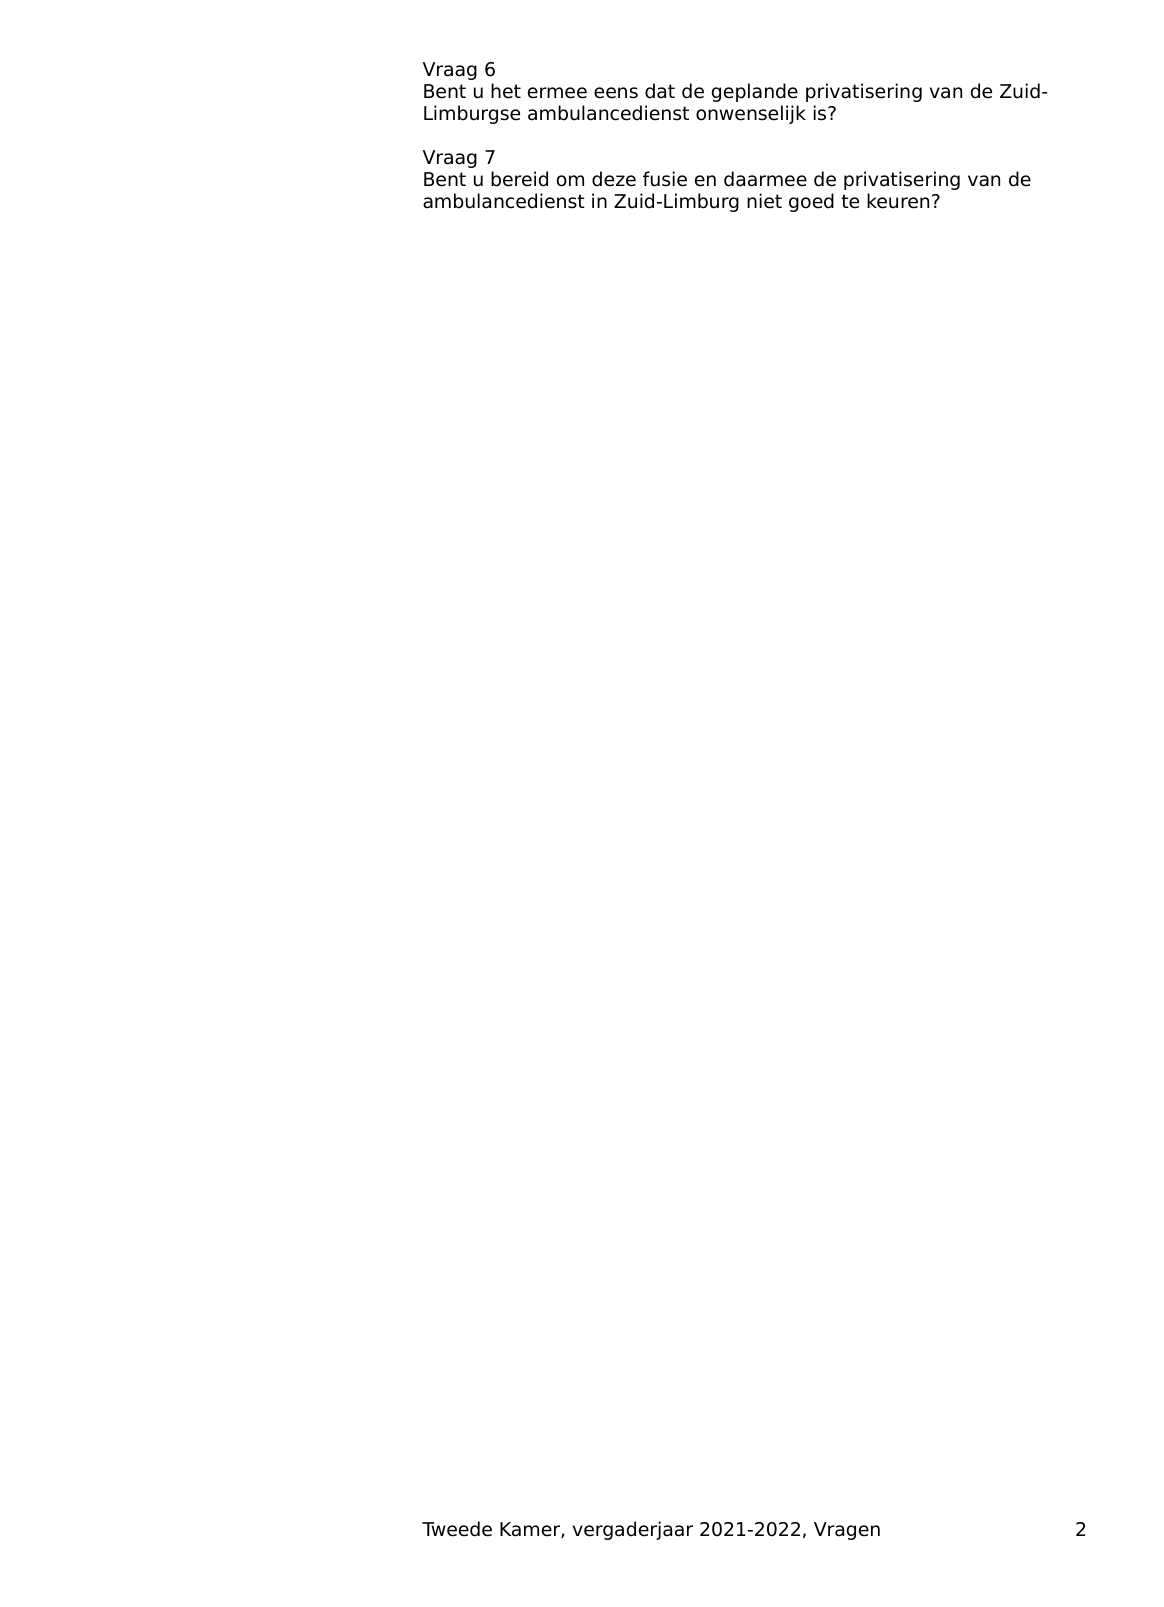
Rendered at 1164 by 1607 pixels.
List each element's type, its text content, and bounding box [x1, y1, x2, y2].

text Bent u bereid om deze fusie en daarmee de privatisering van de ambulancedienst in Zuid-Limburg niet goed te keuren? [422, 169, 1087, 213]
text Bent u het ermee eens dat de geplande privatisering van de Zuid-Limburgse ambulancedienst onwenselijk is? [422, 81, 1087, 125]
text Vraag 6 [422, 59, 1087, 81]
text Vraag 7 [422, 147, 1087, 169]
